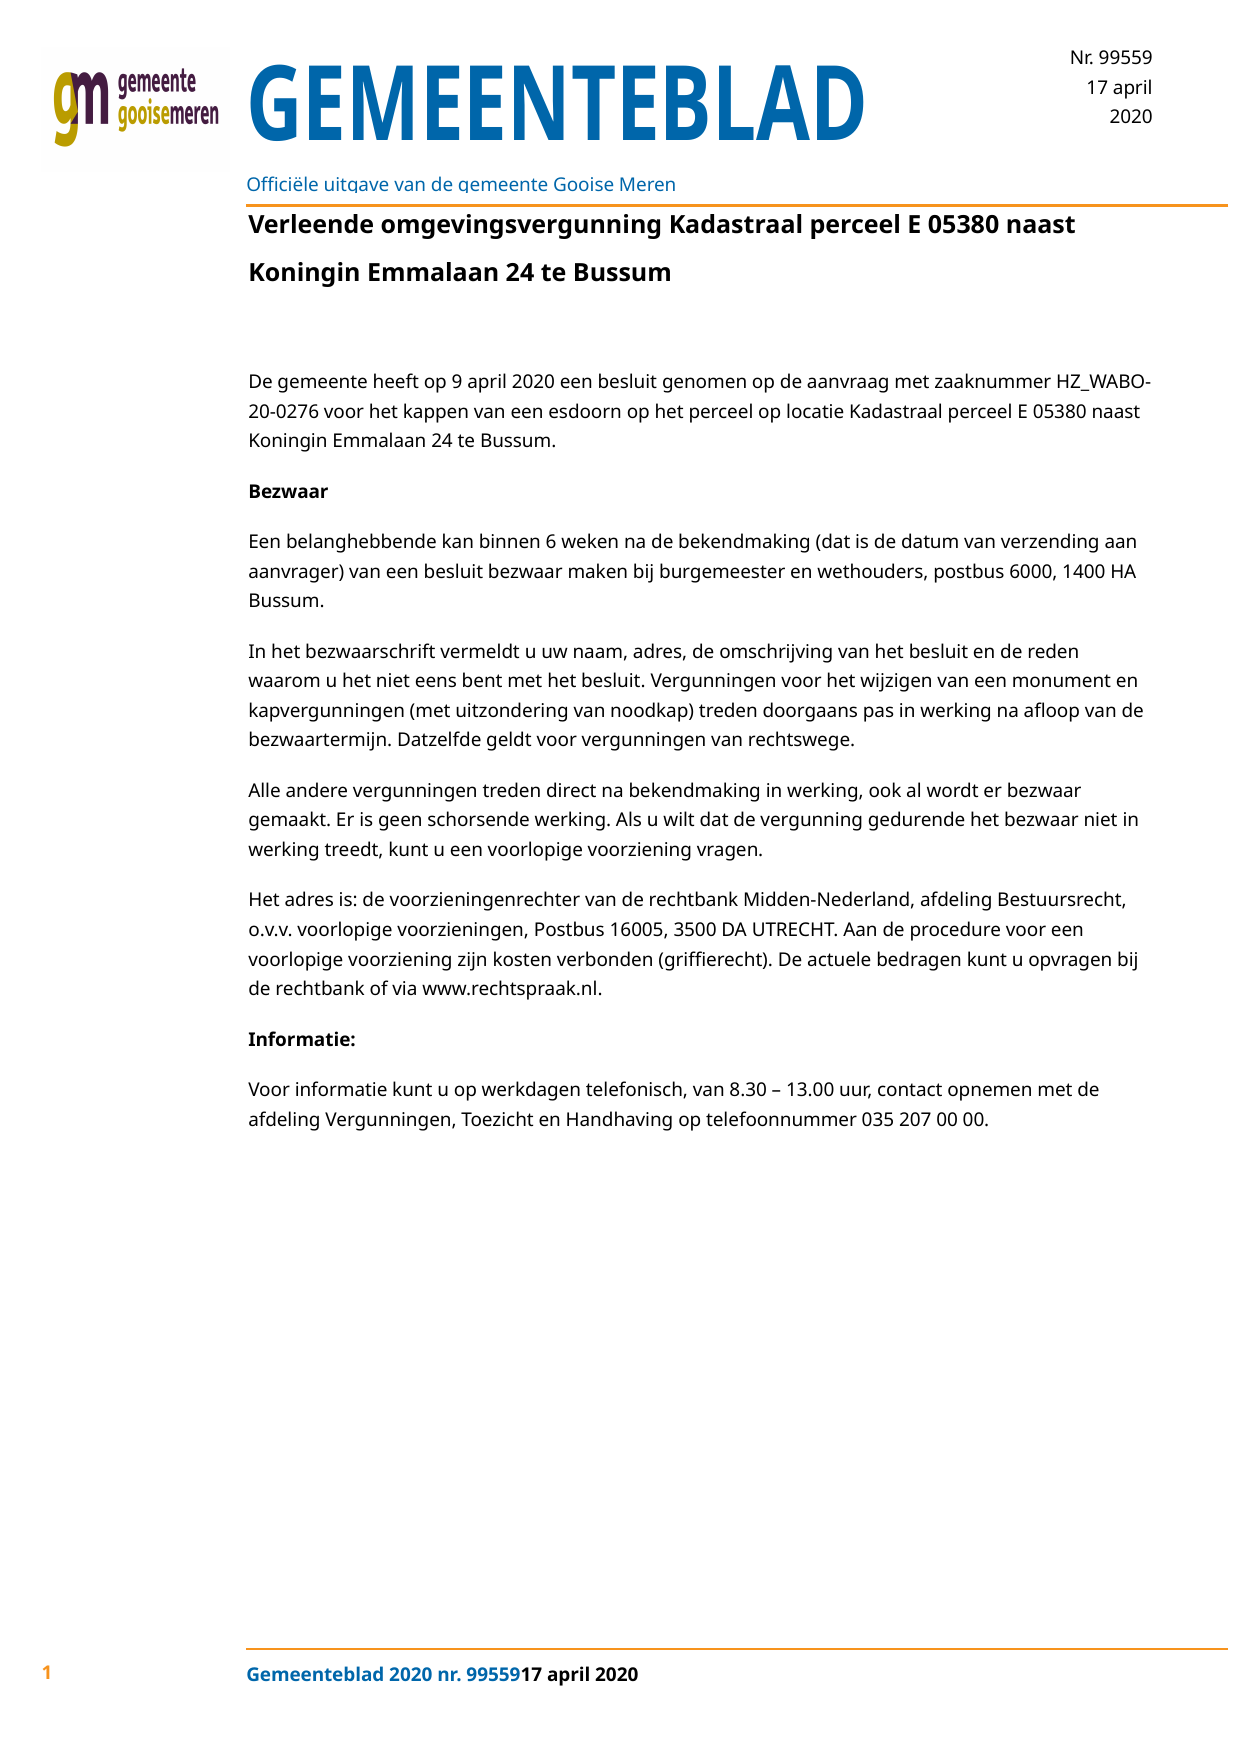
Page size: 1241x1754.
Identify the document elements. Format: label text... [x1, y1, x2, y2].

text Verleende omgevingsvergunning Kadastraal perceel E 05380 naast Koningin Emmalaan 24 te Bussum [248, 207, 1152, 288]
text De gemeente heeft op 9 april 2020 een besluit genomen op de aanvraag met zaaknummer HZ_WABO-20-0276 voor het kappen van een esdoorn op het perceel op locatie Kadastraal perceel E 05380 naast Koningin Emmalaan 24 te Bussum. [248, 368, 1152, 453]
text In het bezwaarschrift vermeldt u uw naam, adres, de omschrijving van het besluit en de reden waarom u het niet eens bent met het besluit. Vergunningen voor het wijzigen van een monument en kapvergunningen (met uitzondering van noodkap) treden doorgaans pas in werking na afloop van de bezwaartermijn. Datzelfde geldt voor vergunningen van rechtswege. [248, 638, 1152, 752]
text Alle andere vergunningen treden direct na bekendmaking in werking, ook al wordt er bezwaar gemaakt. Er is geen schorsende werking. Als u wilt dat de vergunning gedurende het bezwaar niet in werking treedt, kunt u een voorlopige voorziening vragen. [248, 777, 1152, 862]
picture [41, 47, 231, 172]
text Een belanghebbende kan binnen 6 weken na de bekendmaking (dat is de datum van verzending aan aanvrager) van een besluit bezwaar maken bij burgemeester en wethouders, postbus 6000, 1400 HA Bussum. [248, 528, 1152, 613]
text Bezwaar [248, 478, 1152, 504]
text Voor informatie kunt u op werkdagen telefonisch, van 8.30 – 13.00 uur, contact opnemen met de afdeling Vergunningen, Toezicht en Handhaving op telefoonnummer 035 207 00 00. [248, 1076, 1152, 1132]
text Het adres is: de voorzieningenrechter van de rechtbank Midden-Nederland, afdeling Bestuursrecht, o.v.v. voorlopige voorzieningen, Postbus 16005, 3500 DA UTRECHT. Aan de procedure voor een voorlopige voorziening zijn kosten verbonden (griffierecht). De actuele bedragen kunt u opvragen bij de rechtbank of via www.rechtspraak.nl. [248, 887, 1152, 1001]
text Informatie: [248, 1026, 1152, 1052]
